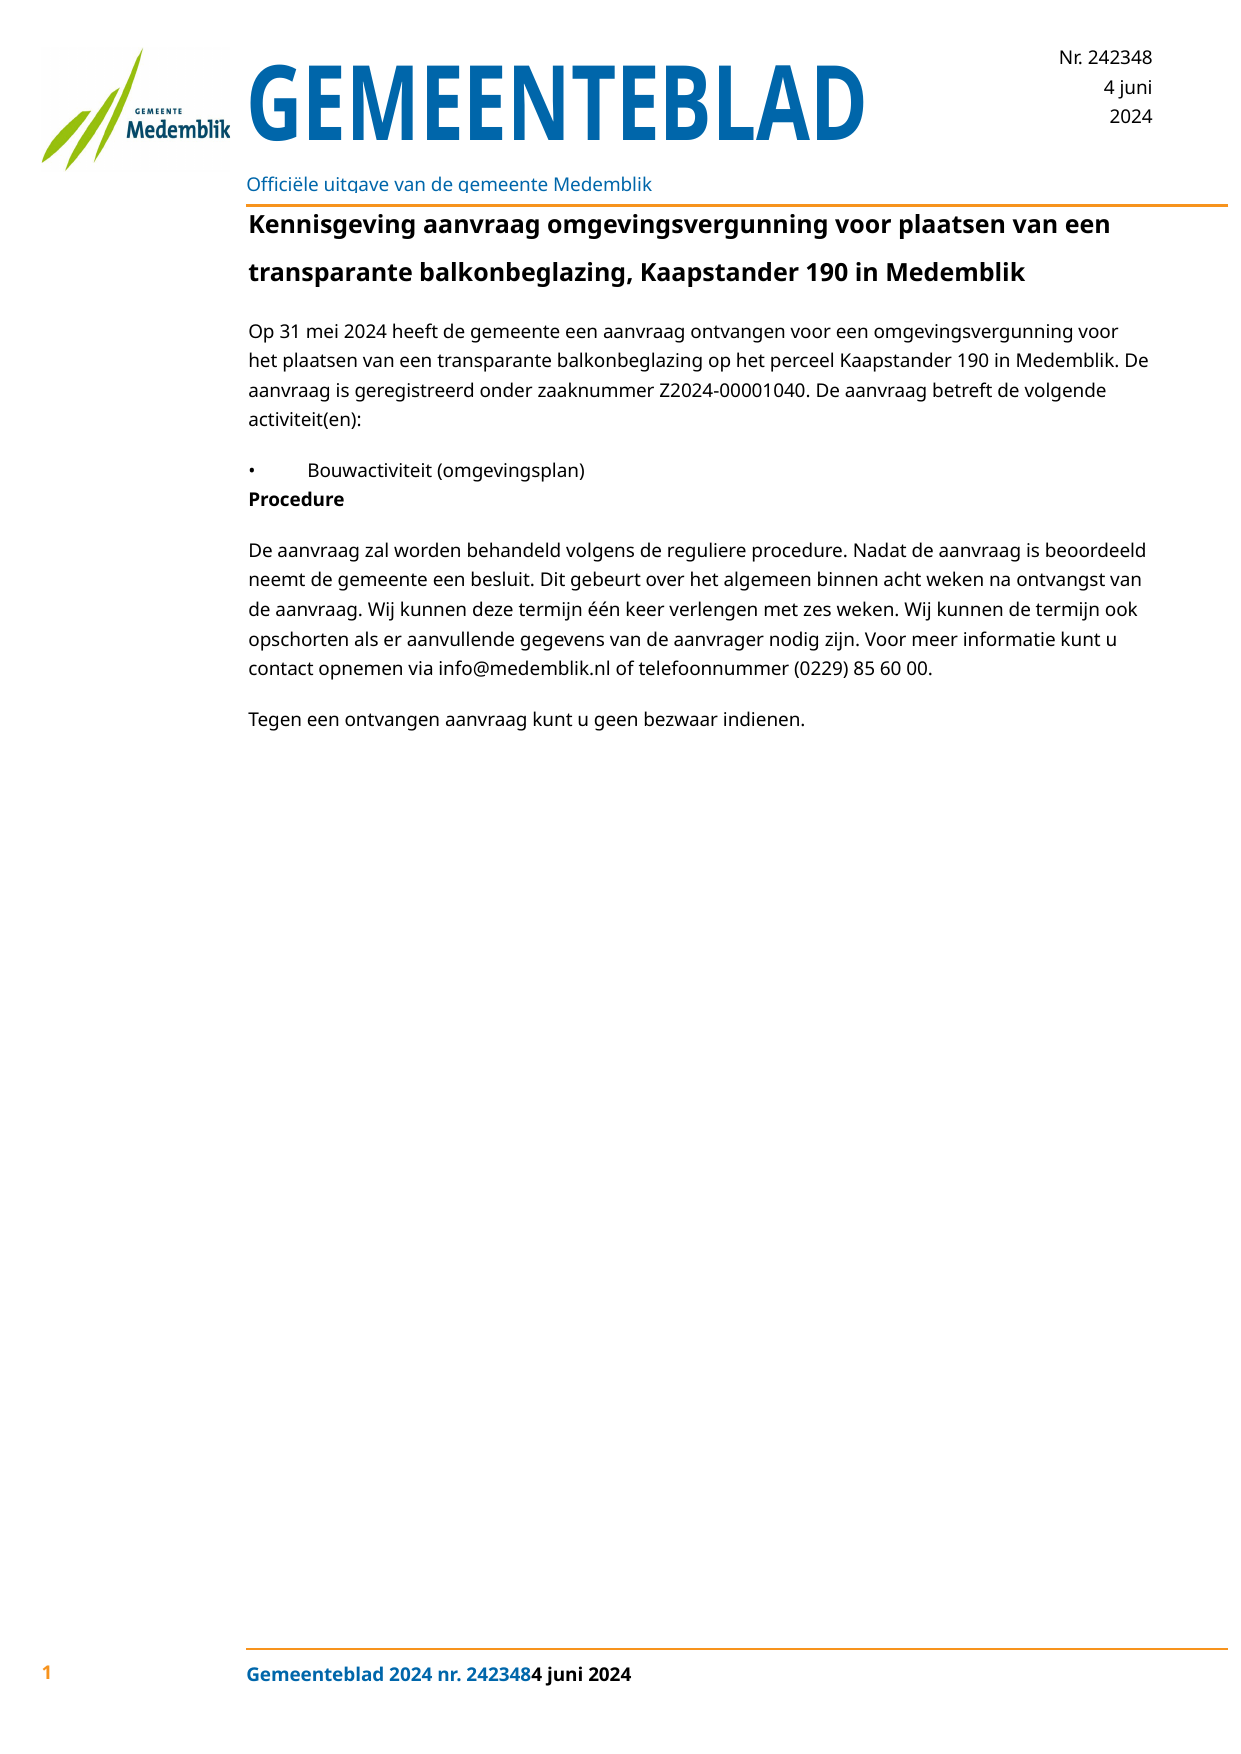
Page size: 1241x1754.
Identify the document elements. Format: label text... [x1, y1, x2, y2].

text Procedure [248, 487, 1152, 512]
text Kennisgeving aanvraag omgevingsvergunning voor plaatsen van een transparante balkonbeglazing, Kaapstander 190 in Medemblik [248, 207, 1152, 288]
picture [41, 47, 231, 172]
text Tegen een ontvangen aanvraag kunt u geen bezwaar indienen. [248, 706, 1152, 732]
text Op 31 mei 2024 heeft de gemeente een aanvraag ontvangen voor een omgevingsvergunning voor het plaatsen van een transparante balkonbeglazing op het perceel Kaapstander 190 in Medemblik. De aanvraag is geregistreerd onder zaaknummer Z2024-00001040. De aanvraag betreft de volgende activiteit(en): [248, 318, 1152, 432]
text De aanvraag zal worden behandeld volgens de reguliere procedure. Nadat de aanvraag is beoordeeld neemt de gemeente een besluit. Dit gebeurt over het algemeen binnen acht weken na ontvangst van de aanvraag. Wij kunnen deze termijn één keer verlengen met zes weken. Wij kunnen de termijn ook opschorten als er aanvullende gegevens van de aanvrager nodig zijn. Voor meer informatie kunt u contact opnemen via info@medemblik.nl of telefoonnummer (0229) 85 60 00. [248, 537, 1152, 681]
list Bouwactiviteit (omgevingsplan) [248, 457, 1152, 483]
